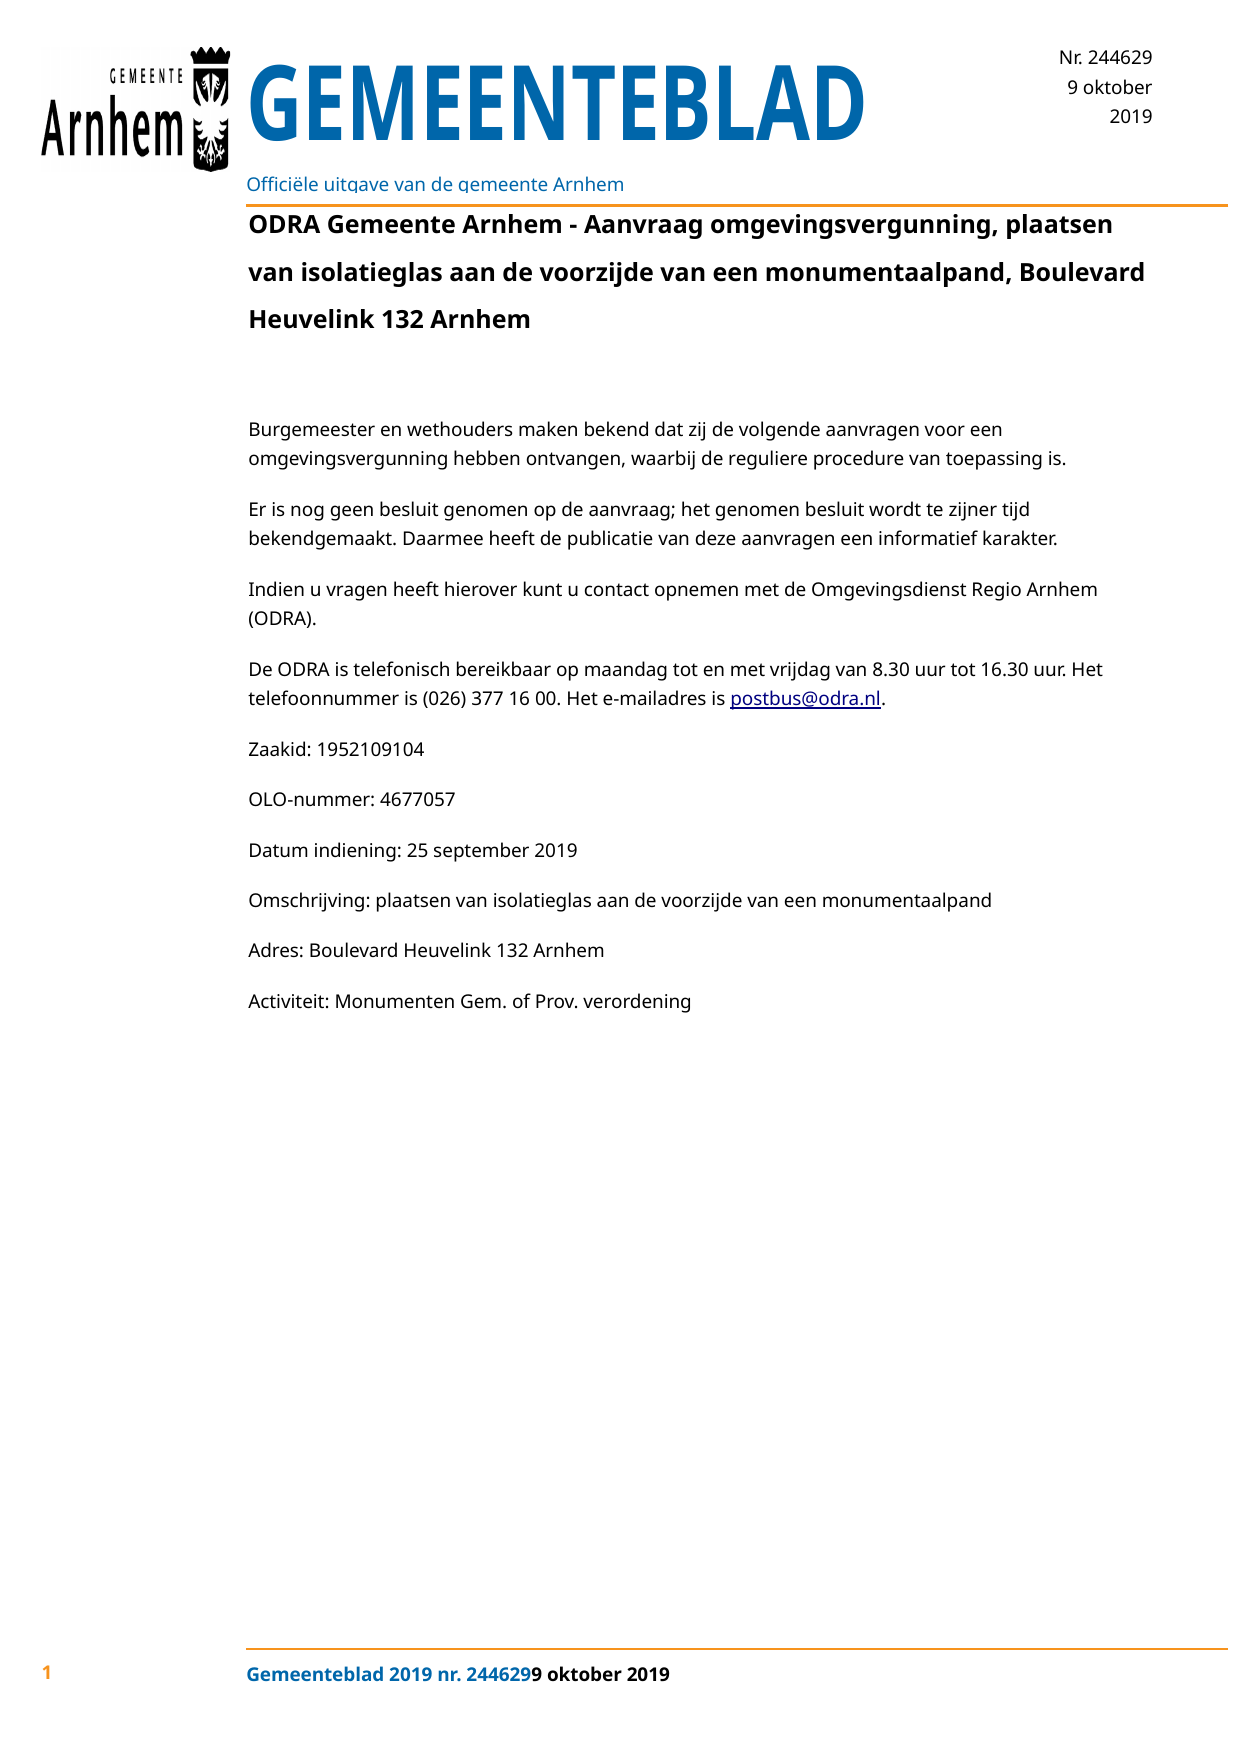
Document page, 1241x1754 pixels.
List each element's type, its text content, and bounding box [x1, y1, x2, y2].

text Activiteit: Monumenten Gem. of Prov. verordening [248, 988, 1152, 1014]
text Adres: Boulevard Heuvelink 132 Arnhem [248, 938, 1152, 963]
text Omschrijving: plaatsen van isolatieglas aan de voorzijde van een monumentaalpand [248, 887, 1152, 913]
text Er is nog geen besluit genomen op de aanvraag; het genomen besluit wordt te zijner tijd bekendgemaakt. Daarmee heeft de publicatie van deze aanvragen een informatief karakter. [248, 496, 1152, 551]
text Burgemeester en wethouders maken bekend dat zij de volgende aanvragen voor een omgevingsvergunning hebben ontvangen, waarbij de reguliere procedure van toepassing is. [248, 416, 1152, 471]
text Datum indiening: 25 september 2019 [248, 837, 1152, 862]
text De ODRA is telefonisch bereikbaar op maandag tot en met vrijdag van 8.30 uur tot 16.30 uur. Het telefoonnummer is (026) 377 16 00. Het e-mailadres is postbus@odra.nl. [248, 656, 1152, 711]
text Indien u vragen heeft hierover kunt u contact opnemen met de Omgevingsdienst Regio Arnhem (ODRA). [248, 576, 1152, 631]
text ODRA Gemeente Arnhem - Aanvraag omgevingsvergunning, plaatsen van isolatieglas aan de voorzijde van een monumentaalpand, Boulevard Heuvelink 132 Arnhem [248, 207, 1152, 336]
text Zaakid: 1952109104 [248, 736, 1152, 762]
picture [41, 47, 231, 172]
text OLO-nummer: 4677057 [248, 786, 1152, 812]
